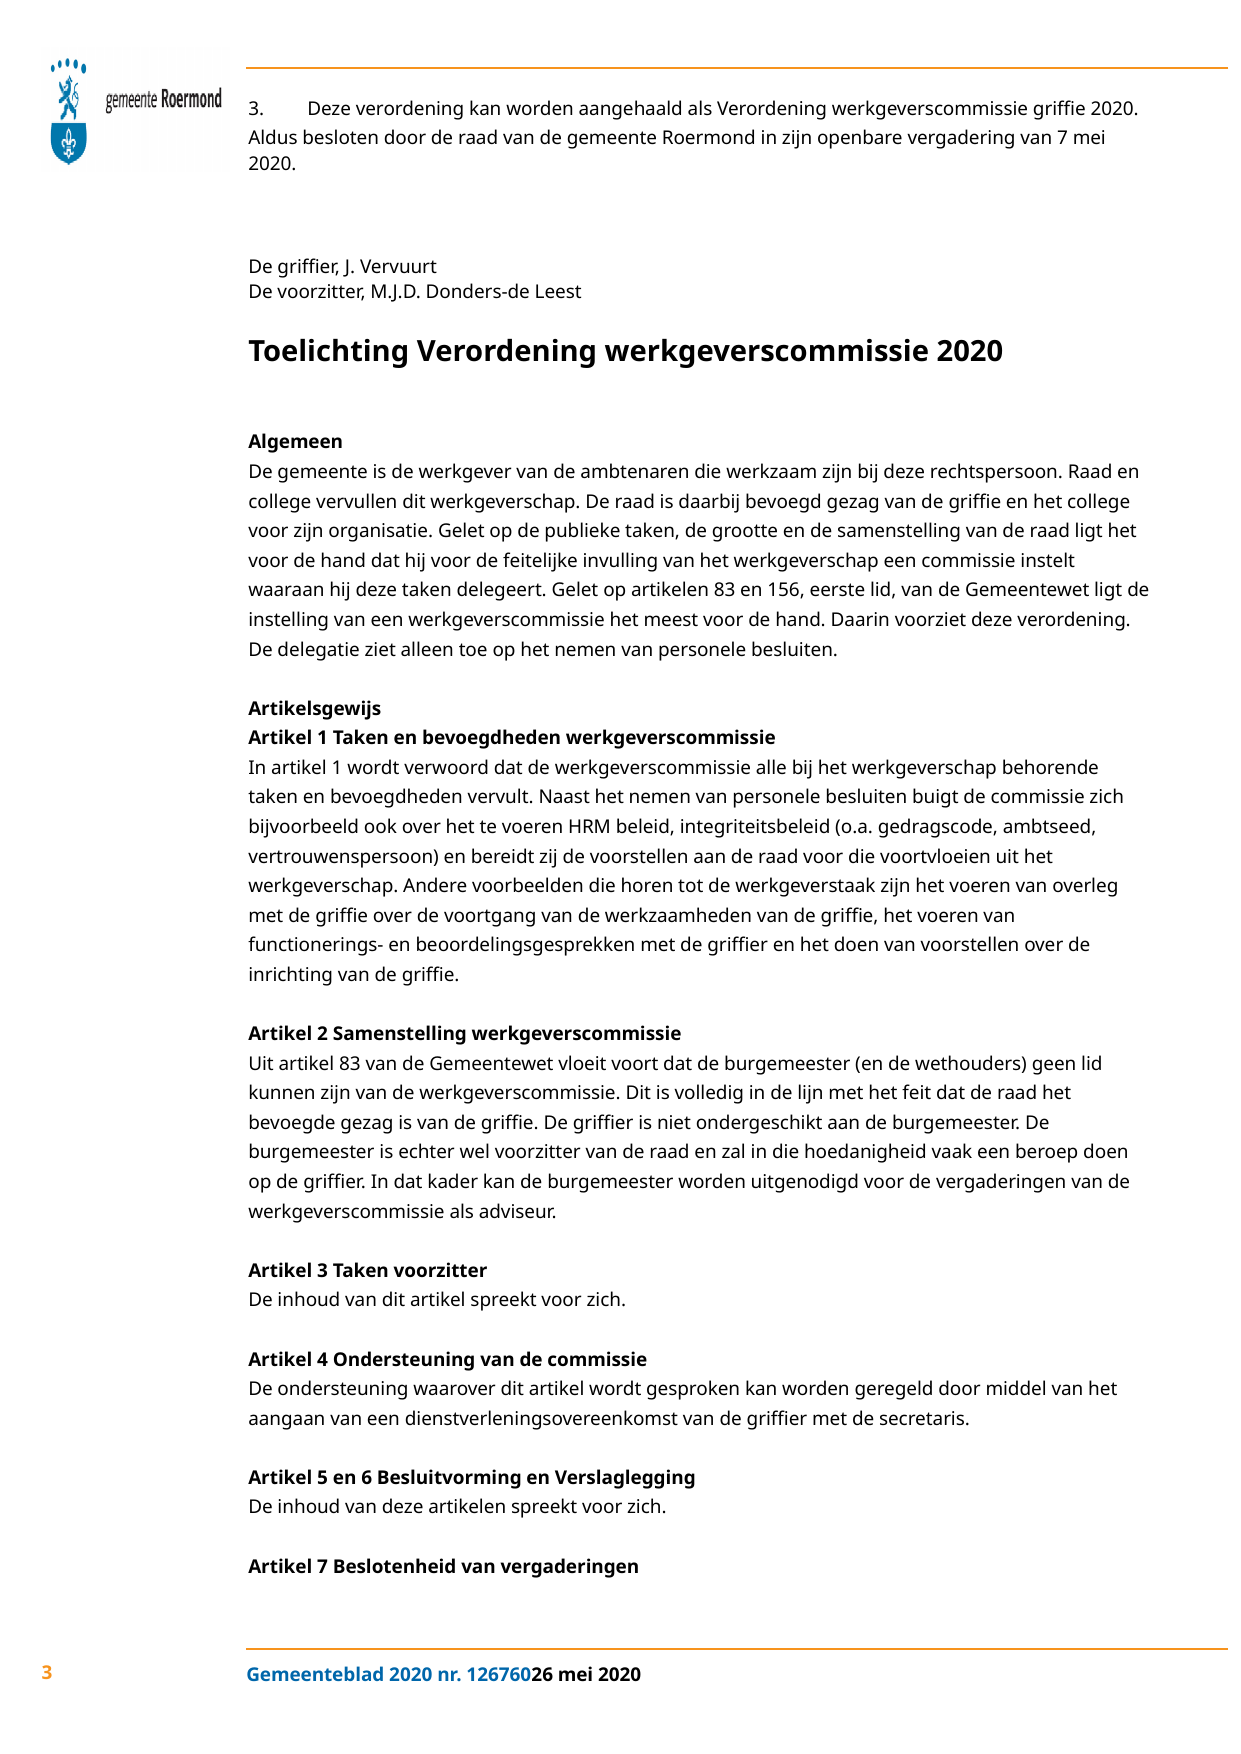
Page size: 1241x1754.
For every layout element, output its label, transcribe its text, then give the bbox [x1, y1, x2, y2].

text De ondersteuning waarover dit artikel wordt gesproken kan worden geregeld door middel van het aangaan van een dienstverleningsovereenkomst van de griffier met de secretaris. [248, 1375, 1152, 1431]
text De gemeente is de werkgever van de ambtenaren die werkzaam zijn bij deze rechtspersoon. Raad en college vervullen dit werkgeverschap. De raad is daarbij bevoegd gezag van de griffie en het college voor zijn organisatie. Gelet op de publieke taken, de grootte en de samenstelling van de raad ligt het voor de hand dat hij voor de feitelijke invulling van het werkgeverschap een commissie instelt waaraan hij deze taken delegeert. Gelet op artikelen 83 en 156, eerste lid, van de Gemeentewet ligt de instelling van een werkgeverscommissie het meest voor de hand. Daarin voorziet deze verordening. De delegatie ziet alleen toe op het nemen van personele besluiten. [248, 458, 1152, 661]
text De voorzitter, M.J.D. Donders-de Leest [248, 279, 1152, 304]
text Artikel 7 Beslotenheid van vergaderingen [248, 1553, 1152, 1578]
text De inhoud van deze artikelen spreekt voor zich. [248, 1494, 1152, 1519]
text De griffier, J. Vervuurt [248, 253, 1152, 279]
text Artikelsgewijs [248, 695, 1152, 721]
text De inhoud van dit artikel spreekt voor zich. [248, 1287, 1152, 1312]
text Artikel 4 Ondersteuning van de commissie [248, 1346, 1152, 1371]
text Uit artikel 83 van de Gemeentewet vloeit voort dat de burgemeester (en de wethouders) geen lid kunnen zijn van de werkgeverscommissie. Dit is volledig in de lijn met het feit dat de raad het bevoegde gezag is van de griffie. De griffier is niet ondergeschikt aan de burgemeester. De burgemeester is echter wel voorzitter van de raad en zal in die hoedanigheid vaak een beroep doen op de griffier. In dat kader kan de burgemeester worden uitgenodigd voor de vergaderingen van de werkgeverscommissie als adviseur. [248, 1050, 1152, 1223]
picture [41, 47, 231, 172]
text Artikel 2 Samenstelling werkgeverscommissie [248, 1020, 1152, 1046]
list Deze verordening kan worden aangehaald als Verordening werkgeverscommissie griffie 2020. [248, 95, 1152, 121]
text In artikel 1 wordt verwoord dat de werkgeverscommissie alle bij het werkgeverschap behorende taken en bevoegdheden vervult. Naast het nemen van personele besluiten buigt de commissie zich bijvoorbeeld ook over het te voeren HRM beleid, integriteitsbeleid (o.a. gedragscode, ambtseed, vertrouwenspersoon) en bereidt zij de voorstellen aan de raad voor die voortvloeien uit het werkgeverschap. Andere voorbeelden die horen tot de werkgeverstaak zijn het voeren van overleg met de griffie over de voortgang van de werkzaamheden van de griffie, het voeren van functionerings- en beoordelingsgesprekken met de griffier en het doen van voorstellen over de inrichting van de griffie. [248, 754, 1152, 987]
text Artikel 5 en 6 Besluitvorming en Verslaglegging [248, 1464, 1152, 1490]
text Algemeen [248, 429, 1152, 454]
text Toelichting Verordening werkgeverscommissie 2020 [248, 330, 1152, 370]
text Artikel 3 Taken voorzitter [248, 1257, 1152, 1283]
text Artikel 1 Taken en bevoegdheden werkgeverscommissie [248, 724, 1152, 750]
text Aldus besloten door de raad van de gemeente Roermond in zijn openbare vergadering van 7 mei 2020. [248, 124, 1152, 176]
